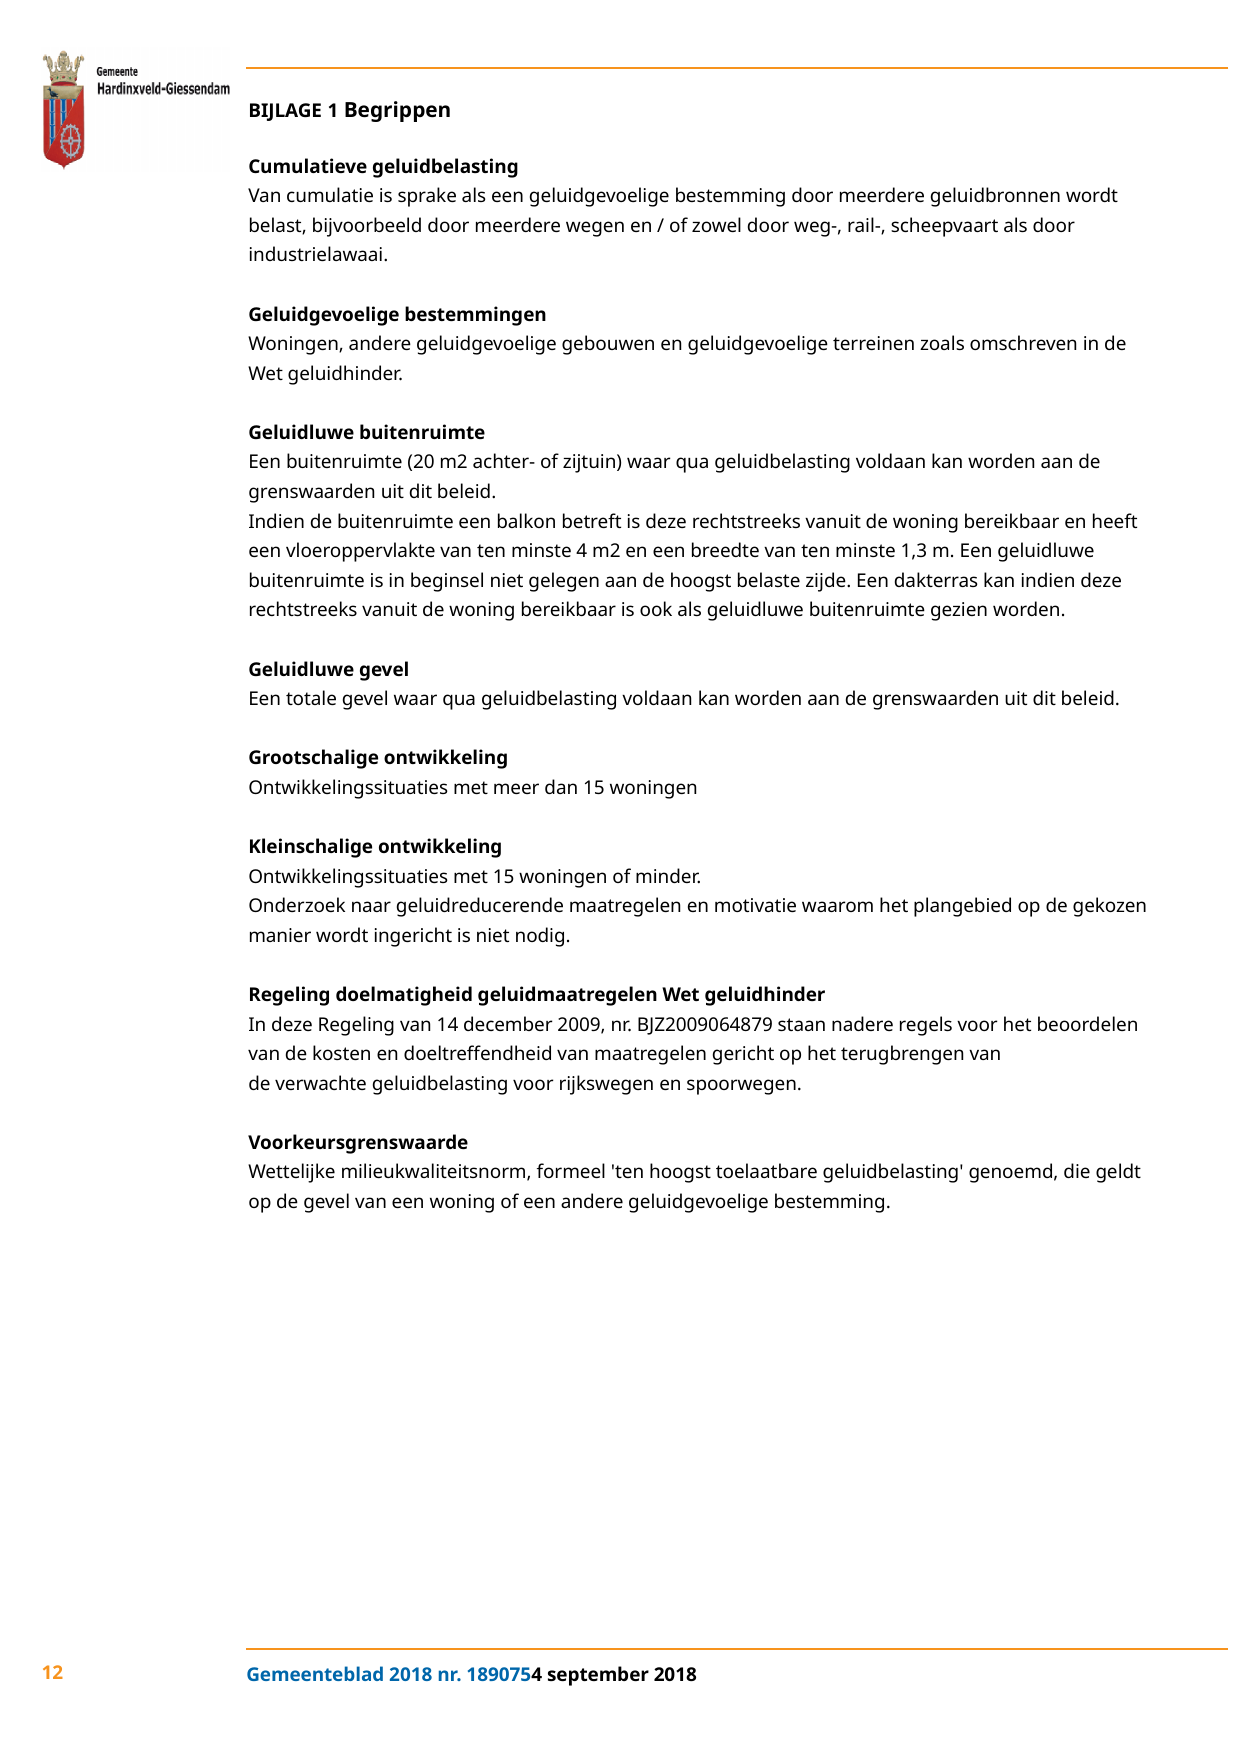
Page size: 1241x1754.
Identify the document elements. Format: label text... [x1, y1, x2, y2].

text Onderzoek naar geluidreducerende maatregelen en motivatie waarom het plangebied op de gekozen manier wordt ingericht is niet nodig. [248, 892, 1152, 948]
text Cumulatieve geluidbelasting [248, 153, 1152, 179]
text Indien de buitenruimte een balkon betreft is deze rechtstreeks vanuit de woning bereikbaar en heeft een vloeroppervlakte van ten minste 4 m2 en een breedte van ten minste 1,3 m. Een geluidluwe buitenruimte is in beginsel niet gelegen aan de hoogst belaste zijde. Een dakterras kan indien deze rechtstreeks vanuit de woning bereikbaar is ook als geluidluwe buitenruimte gezien worden. [248, 508, 1152, 622]
text BIJLAGE 1 Begrippen [248, 95, 1152, 123]
text Woningen, andere geluidgevoelige gebouwen en geluidgevoelige terreinen zoals omschreven in de Wet geluidhinder. [248, 330, 1152, 386]
text Wettelijke milieukwaliteitsnorm, formeel 'ten hoogst toelaatbare geluidbelasting' genoemd, die geldt op de gevel van een woning of een andere geluidgevoelige bestemming. [248, 1159, 1152, 1214]
text de verwachte geluidbelasting voor rijkswegen en spoorwegen. [248, 1070, 1152, 1096]
text Kleinschalige ontwikkeling [248, 833, 1152, 859]
text Een buitenruimte (20 m2 achter- of zijtuin) waar qua geluidbelasting voldaan kan worden aan de grenswaarden uit dit beleid. [248, 449, 1152, 504]
text In deze Regeling van 14 december 2009, nr. BJZ2009064879 staan nadere regels voor het beoordelen van de kosten en doeltreffendheid van maatregelen gericht op het terugbrengen van [248, 1011, 1152, 1066]
text Regeling doelmatigheid geluidmaatregelen Wet geluidhinder [248, 981, 1152, 1007]
text Geluidluwe buitenruimte [248, 419, 1152, 445]
text Van cumulatie is sprake als een geluidgevoelige bestemming door meerdere geluidbronnen wordt belast, bijvoorbeeld door meerdere wegen en / of zowel door weg-, rail-, scheepvaart als door industrielawaai. [248, 182, 1152, 267]
text Grootschalige ontwikkeling [248, 744, 1152, 770]
picture [41, 47, 231, 172]
text Een totale gevel waar qua geluidbelasting voldaan kan worden aan de grenswaarden uit dit beleid. [248, 685, 1152, 711]
text Ontwikkelingssituaties met 15 woningen of minder. [248, 863, 1152, 889]
text Geluidgevoelige bestemmingen [248, 301, 1152, 327]
text Ontwikkelingssituaties met meer dan 15 woningen [248, 774, 1152, 800]
text Voorkeursgrenswaarde [248, 1129, 1152, 1155]
text Geluidluwe gevel [248, 656, 1152, 682]
